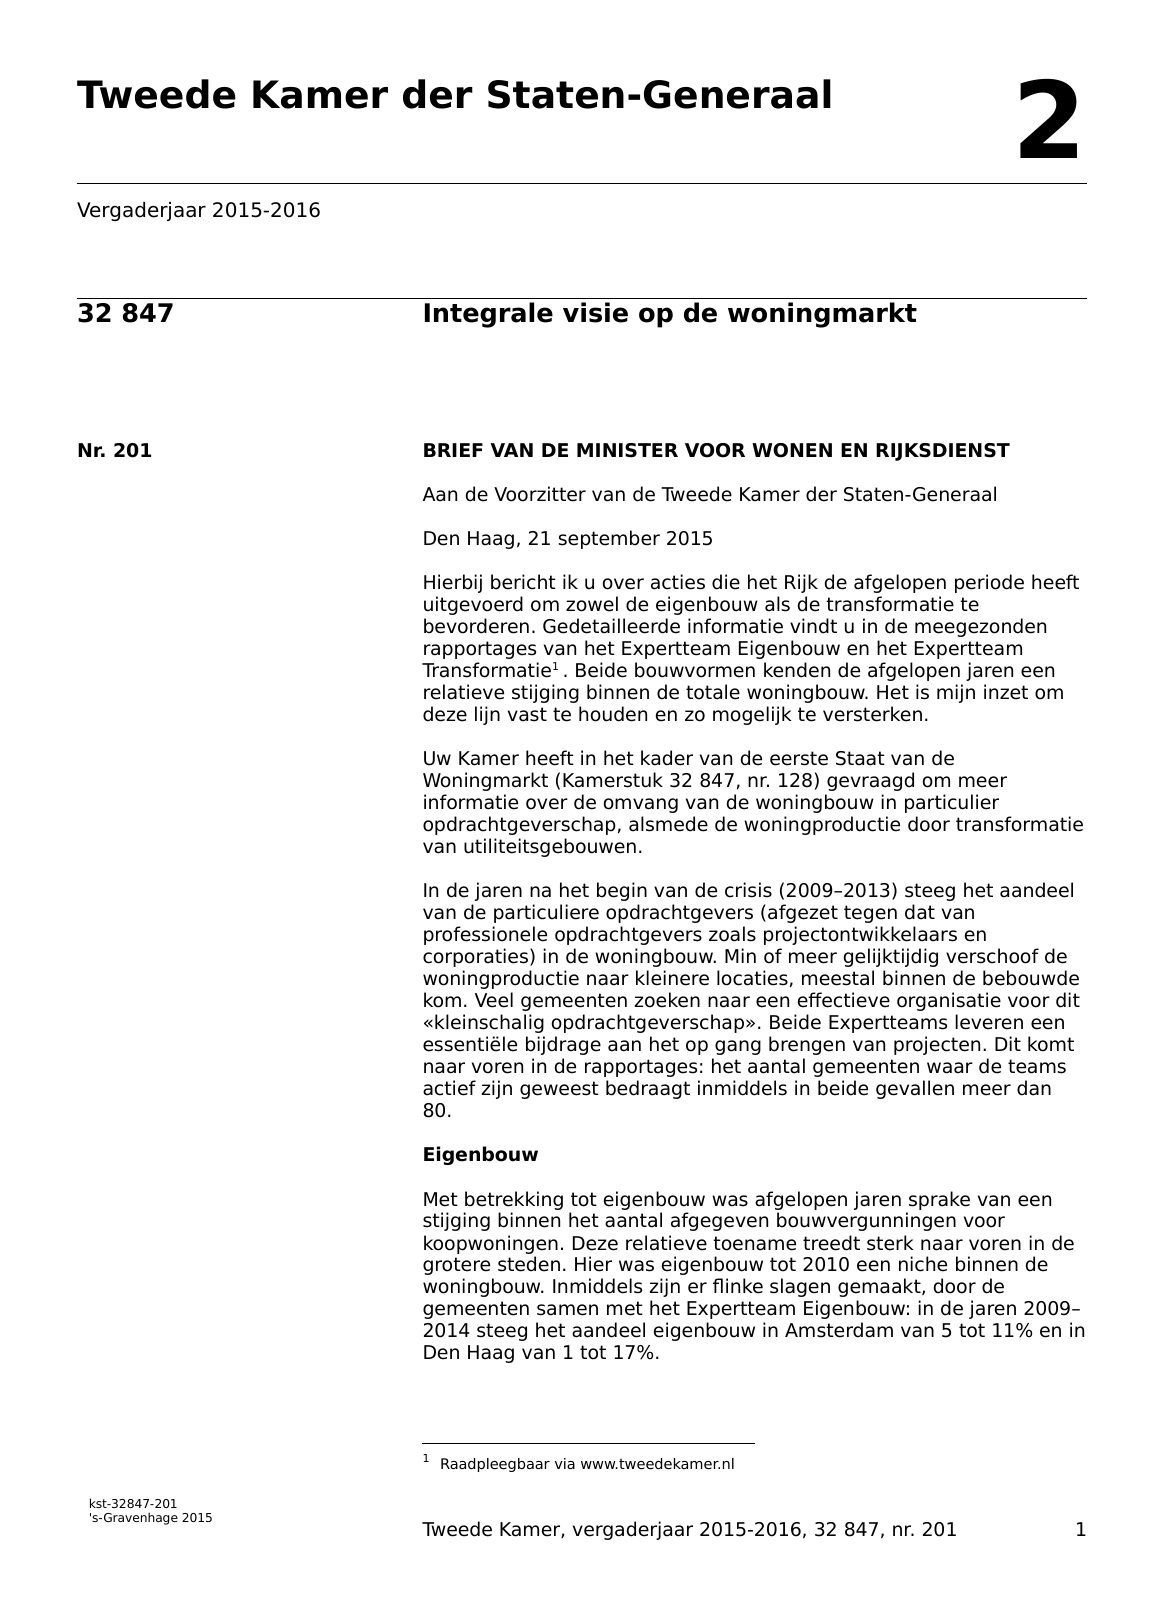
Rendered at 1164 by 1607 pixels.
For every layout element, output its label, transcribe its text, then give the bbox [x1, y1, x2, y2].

table_cell Vergaderjaar 2015-2016 [77, 184, 1087, 298]
text 's-Gravenhage 2015 [88, 1511, 323, 1525]
table_header Tweede Kamer der Staten-Generaal [77, 59, 886, 183]
text In de jaren na het begin van de crisis (2009–2013) steeg het aandeel van de particuliere opdrachtgevers (afgezet tegen dat van professionele opdrachtgevers zoals projectontwikkelaars en corporaties) in de woningbouw. Min of meer gelijktijdig verschoof de woningproductie naar kleinere locaties, meestal binnen de bebouwde kom. Veel gemeenten zoeken naar een effectieve organisatie voor dit «kleinschalig opdrachtgeverschap». Beide Expertteams leveren een essentiële bijdrage aan het op gang brengen van projecten. Dit komt naar voren in de rapportages: het aantal gemeenten waar de teams actief zijn geweest bedraagt inmiddels in beide gevallen meer dan 80. [422, 880, 1087, 1122]
subtitle Nr. 201 BRIEF VAN DE MINISTER VOOR WONEN EN RIJKSDIENST [77, 440, 1087, 462]
text Raadpleegbaar via www.tweedekamer.nl [422, 1452, 1087, 1474]
text Met betrekking tot eigenbouw was afgelopen jaren sprake van een stijging binnen het aantal afgegeven bouwvergunningen voor koopwoningen. Deze relatieve toename treedt sterk naar voren in de grotere steden. Hier was eigenbouw tot 2010 een niche binnen de woningbouw. Inmiddels zijn er flinke slagen gemaakt, door de gemeenten samen met het Expertteam Eigenbouw: in de jaren 2009–2014 steeg het aandeel eigenbouw in Amsterdam van 5 tot 11% en in Den Haag van 1 tot 17%. [422, 1188, 1087, 1364]
subtitle 32 847 Integrale visie op de woningmarkt [77, 299, 1087, 329]
text kst-32847-201 [88, 1497, 323, 1511]
subtitle Eigenbouw [422, 1144, 1087, 1166]
text Den Haag, 21 september 2015 [422, 528, 1087, 550]
table_header 2 [886, 59, 1087, 183]
text Hierbij bericht ik u over acties die het Rijk de afgelopen periode heeft uitgevoerd om zowel de eigenbouw als de transformatie te bevorderen. Gedetailleerde informatie vindt u in de meegezonden rapportages van het Expertteam Eigenbouw en het Expertteam Transformatie. Beide bouwvormen kenden de afgelopen jaren een relatieve stijging binnen de totale woningbouw. Het is mijn inzet om deze lijn vast te houden en zo mogelijk te versterken. [422, 572, 1087, 726]
text Aan de Voorzitter van de Tweede Kamer der Staten-Generaal [422, 484, 1087, 506]
text Uw Kamer heeft in het kader van de eerste Staat van de Woningmarkt (Kamerstuk 32 847, nr. 128) gevraagd om meer informatie over de omvang van de woningbouw in particulier opdrachtgeverschap, alsmede de woningproductie door transformatie van utiliteitsgebouwen. [422, 748, 1087, 858]
